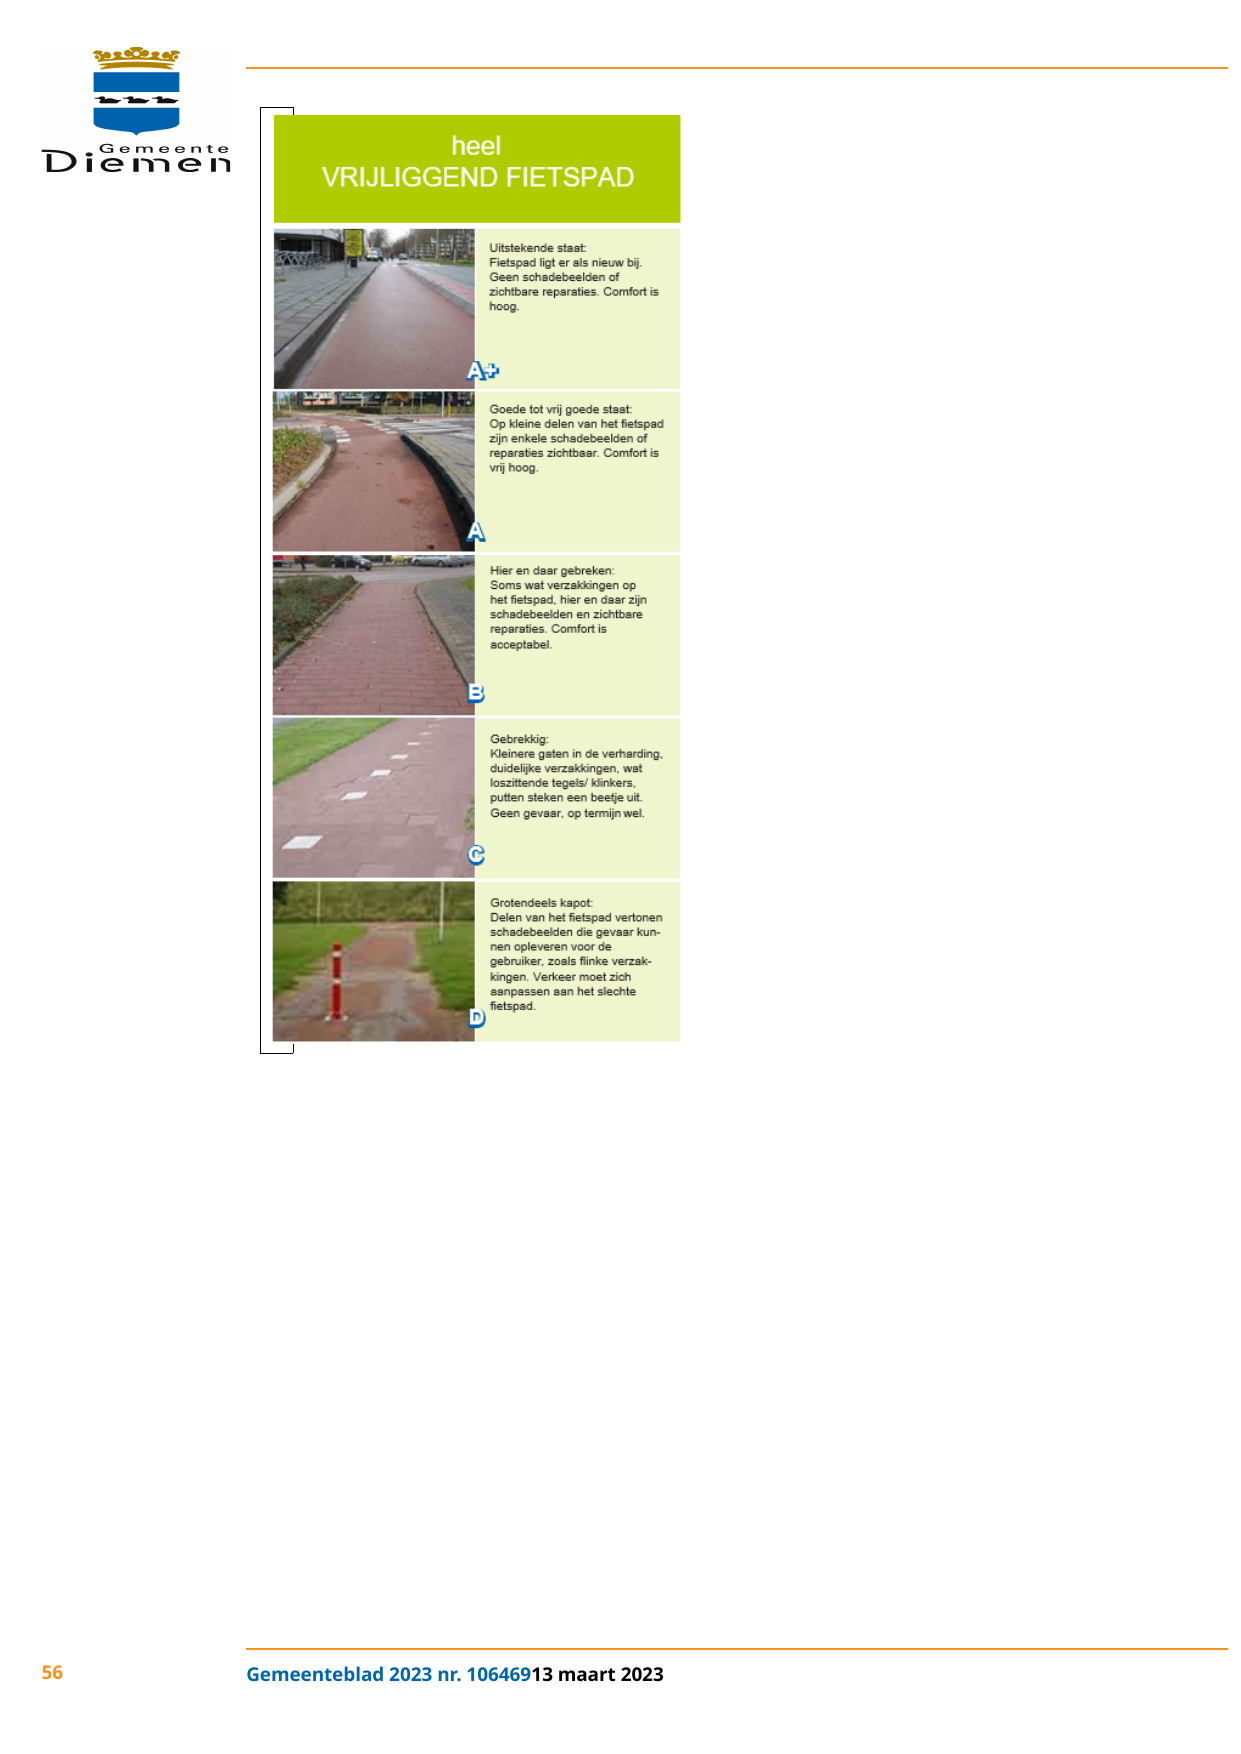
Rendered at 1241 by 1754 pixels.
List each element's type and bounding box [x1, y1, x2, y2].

picture [268, 115, 683, 1044]
picture [41, 47, 231, 172]
